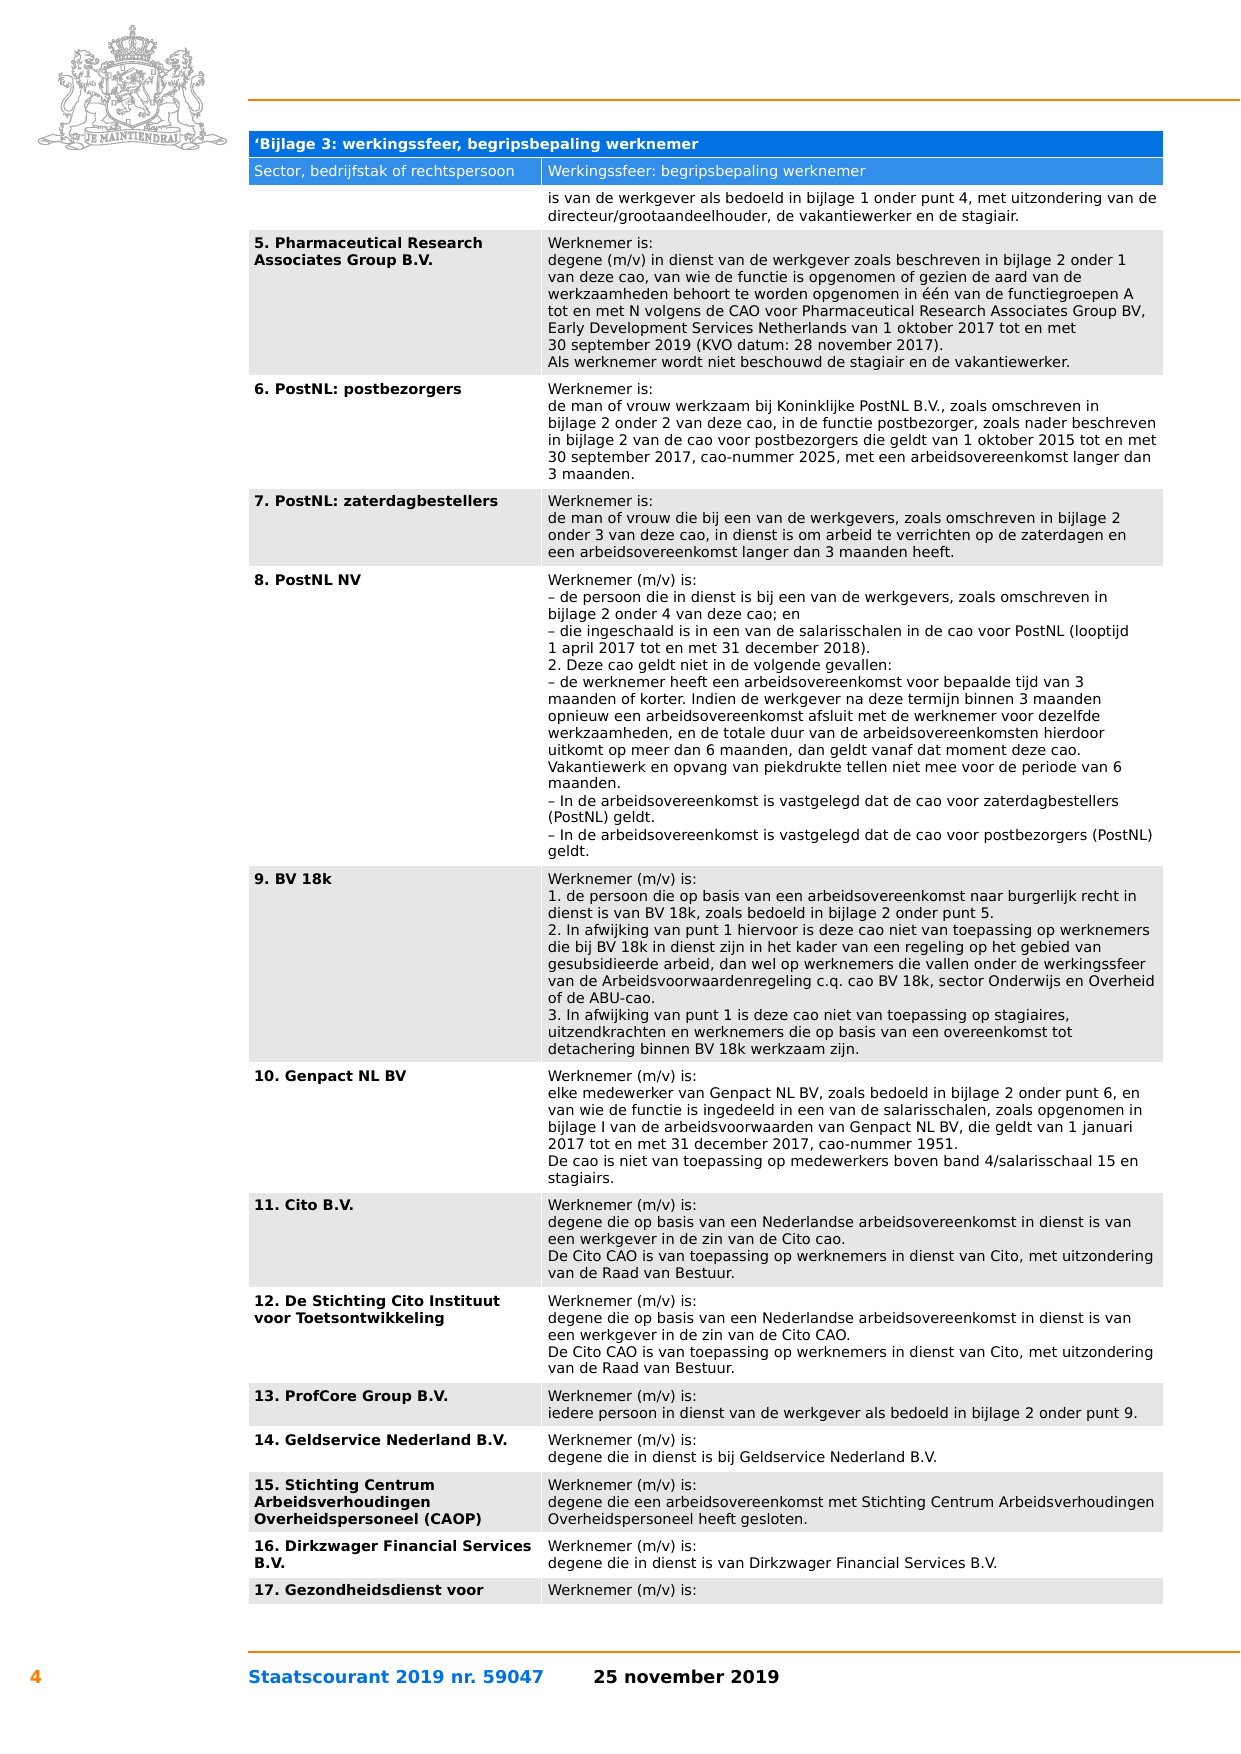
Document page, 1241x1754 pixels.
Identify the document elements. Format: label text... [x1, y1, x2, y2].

table_cell Werkingssfeer: begripsbepaling werknemer [542, 158, 1163, 185]
table_cell 7. PostNL: zaterdagbestellers [249, 489, 541, 566]
table_cell Werknemer (m/v) is: [542, 1578, 1163, 1604]
table_cell Werknemer is: degene (m/v) in dienst van de werkgever zoals beschreven in bijlage 2 onder 1 van deze cao, van wie de functie is opgenomen of gezien de aard van de werkzaamheden behoort te worden opgenomen in één van de functiegroepen A tot en met N volgens de CAO voor Pharmaceutical Research Associates Group BV, Early Development Services Netherlands van 1 oktober 2017 tot en met 30 september 2019 (KVO datum: 28 november 2017). Als werknemer wordt niet beschouwd de stagiair en de vakantiewerker. [542, 230, 1163, 375]
table_cell 16. Dirkzwager Financial Services B.V. [249, 1533, 541, 1577]
picture [38, 25, 227, 150]
table_cell 15. Stichting Centrum Arbeidsverhoudingen Overheidspersoneel (CAOP) [249, 1472, 541, 1532]
table_cell 14. Geldservice Nederland B.V. [249, 1428, 541, 1471]
table_cell 11. Cito B.V. [249, 1193, 541, 1287]
table_cell Werknemer (m/v) is: – de persoon die in dienst is bij een van de werkgevers, zoals omschreven in bijlage 2 onder 4 van deze cao; en – die ingeschaald is in een van de salarisschalen in de cao voor PostNL (looptijd 1 april 2017 tot en met 31 december 2018). 2. Deze cao geldt niet in de volgende gevallen: – de werknemer heeft een arbeidsovereenkomst voor bepaalde tijd van 3 maanden of korter. Indien de werkgever na deze termijn binnen 3 maanden opnieuw een arbeidsovereenkomst afsluit met de werknemer voor dezelfde werkzaamheden, en de totale duur van de arbeidsovereenkomsten hierdoor uitkomt op meer dan 6 maanden, dan geldt vanaf dat moment deze cao. Vakantiewerk en opvang van piekdrukte tellen niet mee voor de periode van 6 maanden. – In de arbeidsovereenkomst is vastgelegd dat de cao voor zaterdagbestellers (PostNL) geldt. – In de arbeidsovereenkomst is vastgelegd dat de cao voor postbezorgers (PostNL) geldt. [542, 567, 1163, 865]
table_cell 12. De Stichting Cito Instituut voor Toetsontwikkeling [249, 1288, 541, 1382]
table_cell 13. ProfCore Group B.V. [249, 1383, 541, 1426]
table_header ‘Bijlage 3: werkingssfeer, begripsbepaling werknemer [249, 131, 1163, 157]
table_cell 5. Pharmaceutical Research Associates Group B.V. [249, 230, 541, 375]
table_cell Werknemer (m/v) is: degene die een arbeidsovereenkomst met Stichting Centrum Arbeidsverhoudingen Overheidspersoneel heeft gesloten. [542, 1472, 1163, 1532]
table_cell is van de werkgever als bedoeld in bijlage 1 onder punt 4, met uitzondering van de directeur/grootaandeelhouder, de vakantiewerker en de stagiair. [542, 186, 1163, 229]
table_cell Werknemer is: de man of vrouw die bij een van de werkgevers, zoals omschreven in bijlage 2 onder 3 van deze cao, in dienst is om arbeid te verrichten op de zaterdagen en een arbeidsovereenkomst langer dan 3 maanden heeft. [542, 489, 1163, 566]
table_cell Werknemer (m/v) is: degene die in dienst is van Dirkzwager Financial Services B.V. [542, 1533, 1163, 1577]
table_cell [249, 186, 541, 229]
table_cell Werknemer (m/v) is: iedere persoon in dienst van de werkgever als bedoeld in bijlage 2 onder punt 9. [542, 1383, 1163, 1426]
table_cell 8. PostNL NV [249, 567, 541, 865]
table_cell Werknemer (m/v) is: degene die op basis van een Nederlandse arbeidsovereenkomst in dienst is van een werkgever in de zin van de Cito CAO. De Cito CAO is van toepassing op werknemers in dienst van Cito, met uitzondering van de Raad van Bestuur. [542, 1288, 1163, 1382]
table_cell Werknemer (m/v) is: degene die in dienst is bij Geldservice Nederland B.V. [542, 1428, 1163, 1471]
table_cell Werknemer (m/v) is: elke medewerker van Genpact NL BV, zoals bedoeld in bijlage 2 onder punt 6, en van wie de functie is ingedeeld in een van de salarisschalen, zoals opgenomen in bijlage I van de arbeidsvoorwaarden van Genpact NL BV, die geldt van 1 januari 2017 tot en met 31 december 2017, cao-nummer 1951. De cao is niet van toepassing op medewerkers boven band 4/salarisschaal 15 en stagiairs. [542, 1063, 1163, 1191]
table_cell 17. Gezondheidsdienst voor [249, 1578, 541, 1604]
table_cell Werknemer is: de man of vrouw werkzaam bij Koninklijke PostNL B.V., zoals omschreven in bijlage 2 onder 2 van deze cao, in de functie postbezorger, zoals nader beschreven in bijlage 2 van de cao voor postbezorgers die geldt van 1 oktober 2015 tot en met 30 september 2017, cao-nummer 2025, met een arbeidsovereenkomst langer dan 3 maanden. [542, 376, 1163, 488]
table_cell Werknemer (m/v) is: degene die op basis van een Nederlandse arbeidsovereenkomst in dienst is van een werkgever in de zin van de Cito cao. De Cito CAO is van toepassing op werknemers in dienst van Cito, met uitzondering van de Raad van Bestuur. [542, 1193, 1163, 1287]
table_cell 6. PostNL: postbezorgers [249, 376, 541, 488]
table_cell 9. BV 18k [249, 866, 541, 1062]
table_cell Werknemer (m/v) is: 1. de persoon die op basis van een arbeidsovereenkomst naar burgerlijk recht in dienst is van BV 18k, zoals bedoeld in bijlage 2 onder punt 5. 2. In afwijking van punt 1 hiervoor is deze cao niet van toepassing op werknemers die bij BV 18k in dienst zijn in het kader van een regeling op het gebied van gesubsidieerde arbeid, dan wel op werknemers die vallen onder de werkingssfeer van de Arbeidsvoorwaardenregeling c.q. cao BV 18k, sector Onderwijs en Overheid of de ABU-cao. 3. In afwijking van punt 1 is deze cao niet van toepassing op stagiaires, uitzendkrachten en werknemers die op basis van een overeenkomst tot detachering binnen BV 18k werkzaam zijn. [542, 866, 1163, 1062]
table_cell Sector, bedrijfstak of rechtspersoon [249, 158, 541, 185]
table_cell 10. Genpact NL BV [249, 1063, 541, 1191]
